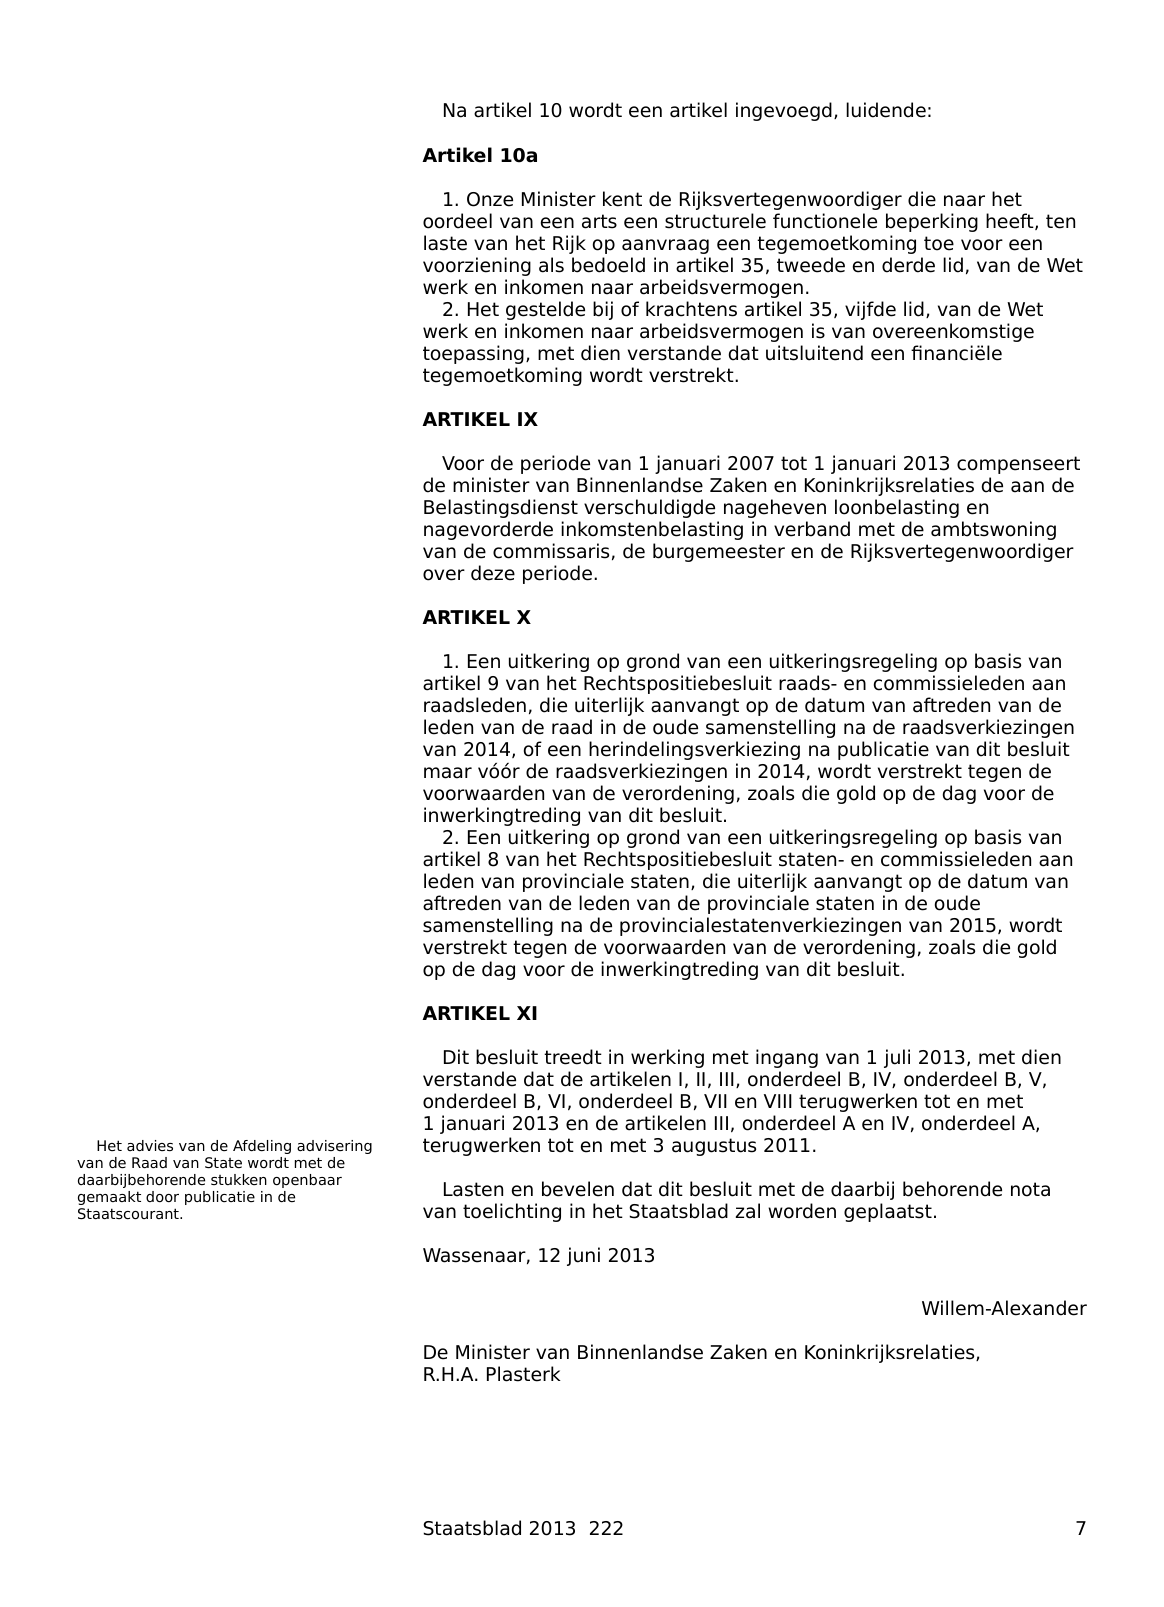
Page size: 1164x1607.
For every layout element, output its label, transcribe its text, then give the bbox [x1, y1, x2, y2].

text 1. Een uitkering op grond van een uitkeringsregeling op basis van artikel 9 van het Rechtspositiebesluit raads- en commissieleden aan raadsleden, die uiterlijk aanvangt op de datum van aftreden van de leden van de raad in de oude samenstelling na de raadsverkiezingen van 2014, of een herindelingsverkiezing na publicatie van dit besluit maar vóór de raadsverkiezingen in 2014, wordt verstrekt tegen de voorwaarden van de verordening, zoals die gold op de dag voor de inwerkingtreding van dit besluit. [422, 651, 1087, 827]
text Dit besluit treedt in werking met ingang van 1 juli 2013, met dien verstande dat de artikelen I, II, III, onderdeel B, IV, onderdeel B, V, onderdeel B, VI, onderdeel B, VII en VIII terugwerken tot en met 1 januari 2013 en de artikelen III, onderdeel A en IV, onderdeel A, terugwerken tot en met 3 augustus 2011. [422, 1047, 1087, 1157]
text Wassenaar, 12 juni 2013 [422, 1245, 1087, 1267]
text Lasten en bevelen dat dit besluit met de daarbij behorende nota van toelichting in het Staatsblad zal worden geplaatst. [422, 1179, 1087, 1223]
text De Minister van Binnenlandse Zaken en Koninkrijksrelaties, R.H.A. Plasterk [422, 1342, 1087, 1386]
text 2. Het gestelde bij of krachtens artikel 35, vijfde lid, van de Wet werk en inkomen naar arbeidsvermogen is van overeenkomstige toepassing, met dien verstande dat uitsluitend een financiële tegemoetkoming wordt verstrekt. [422, 299, 1087, 387]
text 2. Een uitkering op grond van een uitkeringsregeling op basis van artikel 8 van het Rechtspositiebesluit staten- en commissieleden aan leden van provinciale staten, die uiterlijk aanvangt op de datum van aftreden van de leden van de provinciale staten in de oude samenstelling na de provincialestatenverkiezingen van 2015, wordt verstrekt tegen de voorwaarden van de verordening, zoals die gold op de dag voor de inwerkingtreding van dit besluit. [422, 827, 1087, 981]
text Voor de periode van 1 januari 2007 tot 1 januari 2013 compenseert de minister van Binnenlandse Zaken en Koninkrijksrelaties de aan de Belastingsdienst verschuldigde nageheven loonbelasting en nagevorderde inkomstenbelasting in verband met de ambtswoning van de commissaris, de burgemeester en de Rijksvertegenwoordiger over deze periode. [422, 453, 1087, 585]
text Willem-Alexander [422, 1297, 1087, 1319]
subtitle Artikel 10a [422, 144, 1087, 167]
subtitle ARTIKEL IX [422, 409, 1087, 431]
text Het advies van de Afdeling advisering van de Raad van State wordt met de daarbijbehorende stukken openbaar gemaakt door publicatie in de Staatscourant. [77, 1138, 396, 1223]
subtitle ARTIKEL XI [422, 1003, 1087, 1025]
subtitle ARTIKEL X [422, 607, 1087, 629]
text Na artikel 10 wordt een artikel ingevoegd, luidende: [422, 100, 1087, 122]
text 1. Onze Minister kent de Rijksvertegenwoordiger die naar het oordeel van een arts een structurele functionele beperking heeft, ten laste van het Rijk op aanvraag een tegemoetkoming toe voor een voorziening als bedoeld in artikel 35, tweede en derde lid, van de Wet werk en inkomen naar arbeidsvermogen. [422, 189, 1087, 299]
